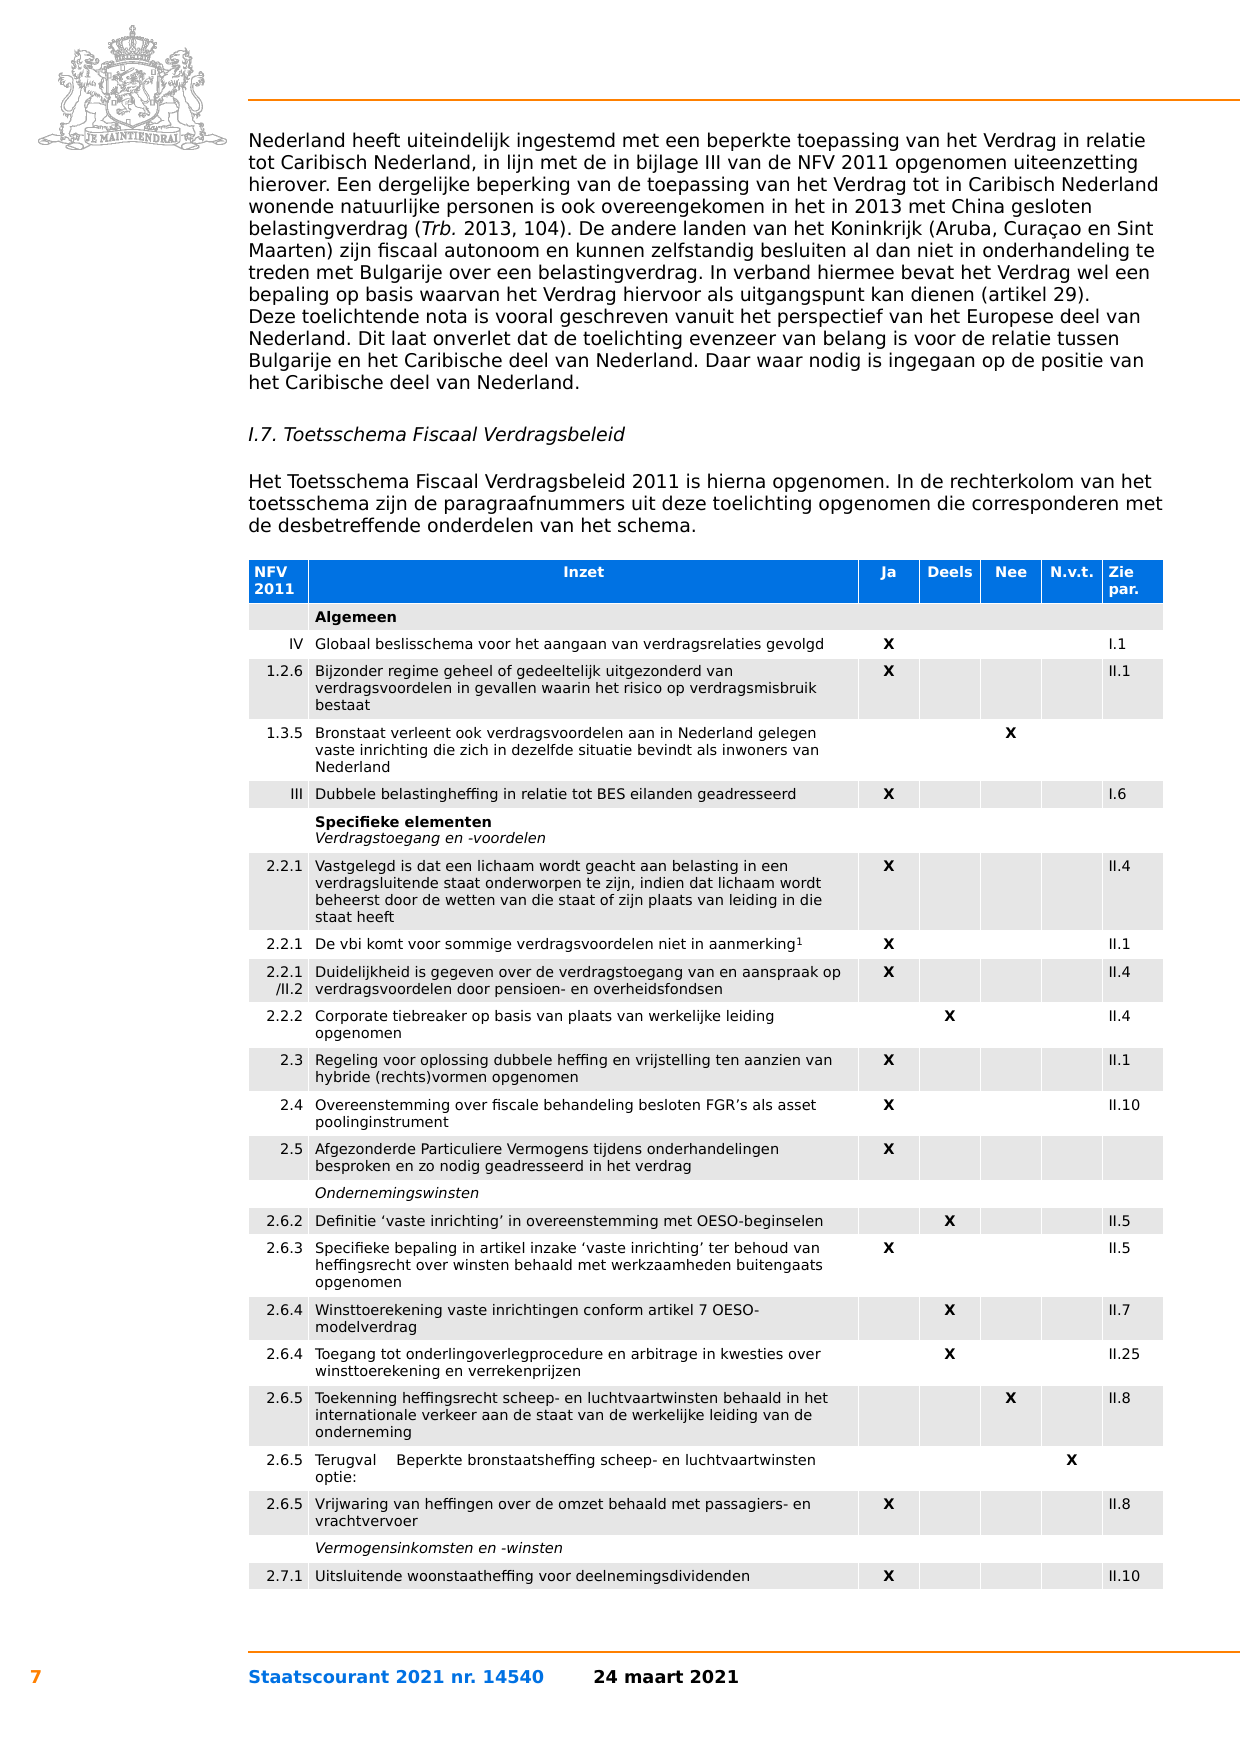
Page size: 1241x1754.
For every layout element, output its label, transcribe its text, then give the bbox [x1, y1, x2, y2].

table_cell [1042, 931, 1102, 958]
table_cell II.10 [1103, 1563, 1163, 1589]
table_cell 2.2.1 /II.2 [249, 959, 308, 1002]
subtitle I.7. Toetsschema Fiscaal Verdragsbeleid [248, 424, 1163, 446]
table_cell X [981, 1386, 1041, 1446]
table_cell I.6 [1103, 781, 1163, 808]
table_cell II.1 [1103, 1048, 1163, 1091]
table_header Inzet [309, 560, 858, 603]
table_cell [920, 1236, 980, 1296]
table_cell [920, 720, 980, 780]
table_cell [920, 853, 980, 930]
table_cell Ondernemingswinsten [309, 1181, 1163, 1207]
table_cell [981, 1236, 1041, 1296]
table_cell [1103, 1447, 1163, 1490]
table_cell [1042, 1092, 1102, 1135]
table_cell [1103, 1136, 1163, 1180]
table_cell [1042, 720, 1102, 780]
table_cell I.1 [1103, 631, 1163, 658]
table_cell Globaal beslisschema voor het aangaan van verdragsrelaties gevolgd [309, 631, 858, 658]
table_cell [981, 931, 1041, 958]
table_cell [1042, 959, 1102, 1002]
table_header Deels [920, 560, 980, 603]
table_cell [1042, 1491, 1102, 1535]
table_cell II.8 [1103, 1386, 1163, 1446]
table_cell Toegang tot onderlingoverlegprocedure en arbitrage in kwesties over winsttoerekening en verrekenprijzen [309, 1341, 858, 1384]
table_cell Regeling voor oplossing dubbele heffing en vrijstelling ten aanzien van hybride (rechts)vormen opgenomen [309, 1048, 858, 1091]
table_cell X [859, 1136, 919, 1180]
text Het Toetsschema Fiscaal Verdragsbeleid 2011 is hierna opgenomen. In de rechterkolom van het toetsschema zijn de paragraafnummers uit deze toelichting opgenomen die corresponderen met de desbetreffende onderdelen van het schema. [248, 471, 1163, 537]
table_cell III [249, 781, 308, 808]
picture [38, 25, 227, 150]
table_cell 2.6.5 [249, 1386, 308, 1446]
table_cell Specifieke elementen Verdragstoegang en -voordelen [309, 809, 1163, 852]
table_cell [1042, 1236, 1102, 1296]
table_cell [1042, 1297, 1102, 1340]
table_cell X [859, 1491, 919, 1535]
text Deze toelichtende nota is vooral geschreven vanuit het perspectief van het Europese deel van Nederland. Dit laat onverlet dat de toelichting evenzeer van belang is voor de relatie tussen Bulgarije en het Caribische deel van Nederland. Daar waar nodig is ingegaan op de positie van het Caribische deel van Nederland. [248, 306, 1163, 394]
table_cell II.4 [1103, 1003, 1163, 1047]
table_cell X [859, 659, 919, 719]
table_cell [981, 659, 1041, 719]
table_header NFV 2011 [249, 560, 308, 603]
table_cell X [859, 631, 919, 658]
table_cell [981, 781, 1041, 808]
table_cell II.25 [1103, 1341, 1163, 1384]
table_cell X [920, 1003, 980, 1047]
table_cell [920, 1491, 980, 1535]
table_cell 2.6.3 [249, 1236, 308, 1296]
table_cell [1042, 659, 1102, 719]
table_cell Specifieke bepaling in artikel inzake ‘vaste inrichting’ ter behoud van heffingsrecht over winsten behaald met werkzaamheden buitengaats opgenomen [309, 1236, 858, 1296]
table_cell [981, 1048, 1041, 1091]
table_cell [981, 1447, 1041, 1490]
table_cell [981, 1297, 1041, 1340]
table_cell [920, 959, 980, 1002]
table_cell [1042, 1563, 1102, 1589]
table_cell Winsttoerekening vaste inrichtingen conform artikel 7 OESO-modelverdrag [309, 1297, 858, 1340]
table_cell II.10 [1103, 1092, 1163, 1135]
table_cell X [859, 1048, 919, 1091]
table_cell X [859, 1236, 919, 1296]
table_cell X [1042, 1447, 1102, 1490]
table_cell X [859, 1563, 919, 1589]
table_cell 2.6.4 [249, 1297, 308, 1340]
table_cell [981, 1341, 1041, 1384]
table_cell Terugvaloptie: [309, 1447, 390, 1490]
table_cell [1042, 1048, 1102, 1091]
table_cell [981, 631, 1041, 658]
table_cell [859, 1447, 919, 1490]
table_cell Dubbele belastingheffing in relatie tot BES eilanden geadresseerd [309, 781, 858, 808]
table_cell Toekenning heffingsrecht scheep- en luchtvaartwinsten behaald in het internationale verkeer aan de staat van de werkelijke leiding van de onderneming [309, 1386, 858, 1446]
table_cell Corporate tiebreaker op basis van plaats van werkelijke leiding opgenomen [309, 1003, 858, 1047]
table_cell X [859, 1092, 919, 1135]
table_cell Beperkte bronstaatsheffing scheep- en luchtvaartwinsten [391, 1447, 858, 1490]
table_cell [981, 1491, 1041, 1535]
table_cell 2.2.1 [249, 931, 308, 958]
table_cell [981, 853, 1041, 930]
table_cell Algemeen [309, 604, 1163, 630]
table_cell II.4 [1103, 959, 1163, 1002]
table_cell 2.2.1 [249, 853, 308, 930]
table_cell [981, 1092, 1041, 1135]
table_cell [981, 1003, 1041, 1047]
table_cell X [859, 781, 919, 808]
table_cell [920, 1092, 980, 1135]
table_cell [859, 1003, 919, 1047]
table_cell [920, 1386, 980, 1446]
table_cell 2.6.5 [249, 1447, 308, 1490]
table_cell [249, 1181, 308, 1207]
table_cell 1.2.6 [249, 659, 308, 719]
table_cell [920, 1048, 980, 1091]
table_cell Uitsluitende woonstaatheffing voor deelnemingsdividenden [309, 1563, 858, 1589]
table_cell 2.3 [249, 1048, 308, 1091]
table_cell Vrijwaring van heffingen over de omzet behaald met passagiers- en vrachtvervoer [309, 1491, 858, 1535]
table_cell X [859, 959, 919, 1002]
table_cell Overeenstemming over fiscale behandeling besloten FGR’s als asset poolinginstrument [309, 1092, 858, 1135]
table_header N.v.t. [1042, 560, 1102, 603]
table_cell [920, 1563, 980, 1589]
table_cell II.7 [1103, 1297, 1163, 1340]
table_cell [1042, 781, 1102, 808]
table_cell IV [249, 631, 308, 658]
table_cell [249, 1536, 308, 1562]
table_cell [920, 659, 980, 719]
table_cell [1042, 1136, 1102, 1180]
table_cell [1042, 631, 1102, 658]
table_cell 2.2.2 [249, 1003, 308, 1047]
table_cell Afgezonderde Particuliere Vermogens tijdens onderhandelingen besproken en zo nodig geadresseerd in het verdrag [309, 1136, 858, 1180]
table_header Nee [981, 560, 1041, 603]
table_cell [859, 1208, 919, 1234]
table_cell De vbi komt voor sommige verdragsvoordelen niet in aanmerking1 [309, 931, 858, 958]
table_cell [920, 631, 980, 658]
table_cell [920, 1136, 980, 1180]
table_cell Bronstaat verleent ook verdragsvoordelen aan in Nederland gelegen vaste inrichting die zich in dezelfde situatie bevindt als inwoners van Nederland [309, 720, 858, 780]
table_cell [1042, 1003, 1102, 1047]
table_cell [981, 1136, 1041, 1180]
table_cell X [981, 720, 1041, 780]
table_cell [249, 809, 308, 852]
table_header Ja [859, 560, 919, 603]
table_cell II.8 [1103, 1491, 1163, 1535]
table_cell [920, 1447, 980, 1490]
table_cell [859, 1386, 919, 1446]
table_cell X [859, 853, 919, 930]
table_header Zie par. [1103, 560, 1163, 603]
table_cell [920, 781, 980, 808]
table_cell [1042, 853, 1102, 930]
table_cell [1042, 1208, 1102, 1234]
table_cell 2.7.1 [249, 1563, 308, 1589]
table_cell Vastgelegd is dat een lichaam wordt geacht aan belasting in een verdragsluitende staat onderworpen te zijn, indien dat lichaam wordt beheerst door de wetten van die staat of zijn plaats van leiding in die staat heeft [309, 853, 858, 930]
table_cell [249, 604, 308, 630]
table_cell [981, 1208, 1041, 1234]
table_cell II.1 [1103, 931, 1163, 958]
table_cell 2.6.4 [249, 1341, 308, 1384]
table_cell [1103, 720, 1163, 780]
table_cell Duidelijkheid is gegeven over de verdragstoegang van en aanspraak op verdragsvoordelen door pensioen- en overheidsfondsen [309, 959, 858, 1002]
table_cell [1042, 1386, 1102, 1446]
table_cell [859, 1297, 919, 1340]
table_cell 2.5 [249, 1136, 308, 1180]
table_cell [981, 959, 1041, 1002]
table_cell Vermogensinkomsten en -winsten [309, 1536, 1163, 1562]
table_cell [859, 720, 919, 780]
table_cell Definitie ‘vaste inrichting’ in overeenstemming met OESO-beginselen [309, 1208, 858, 1234]
table_cell X [859, 931, 919, 958]
table_cell 2.6.5 [249, 1491, 308, 1535]
table_cell 2.6.2 [249, 1208, 308, 1234]
table_cell II.4 [1103, 853, 1163, 930]
table_cell X [920, 1341, 980, 1384]
table_cell X [920, 1297, 980, 1340]
table_cell II.1 [1103, 659, 1163, 719]
table_cell II.5 [1103, 1208, 1163, 1234]
table_cell 2.4 [249, 1092, 308, 1135]
table_cell 1.3.5 [249, 720, 308, 780]
table_cell II.5 [1103, 1236, 1163, 1296]
table_cell Bijzonder regime geheel of gedeeltelijk uitgezonderd van verdragsvoordelen in gevallen waarin het risico op verdragsmisbruik bestaat [309, 659, 858, 719]
table_cell [920, 931, 980, 958]
table_cell [1042, 1341, 1102, 1384]
table_cell [981, 1563, 1041, 1589]
text Nederland heeft uiteindelijk ingestemd met een beperkte toepassing van het Verdrag in relatie tot Caribisch Nederland, in lijn met de in bijlage III van de NFV 2011 opgenomen uiteenzetting hierover. Een dergelijke beperking van de toepassing van het Verdrag tot in Caribisch Nederland wonende natuurlijke personen is ook overeengekomen in het in 2013 met China gesloten belastingverdrag (Trb. 2013, 104). De andere landen van het Koninkrijk (Aruba, Curaçao en Sint Maarten) zijn fiscaal autonoom en kunnen zelfstandig besluiten al dan niet in onderhandeling te treden met Bulgarije over een belastingverdrag. In verband hiermee bevat het Verdrag wel een bepaling op basis waarvan het Verdrag hiervoor als uitgangspunt kan dienen (artikel 29). [248, 130, 1163, 306]
table_cell [859, 1341, 919, 1384]
table_cell X [920, 1208, 980, 1234]
